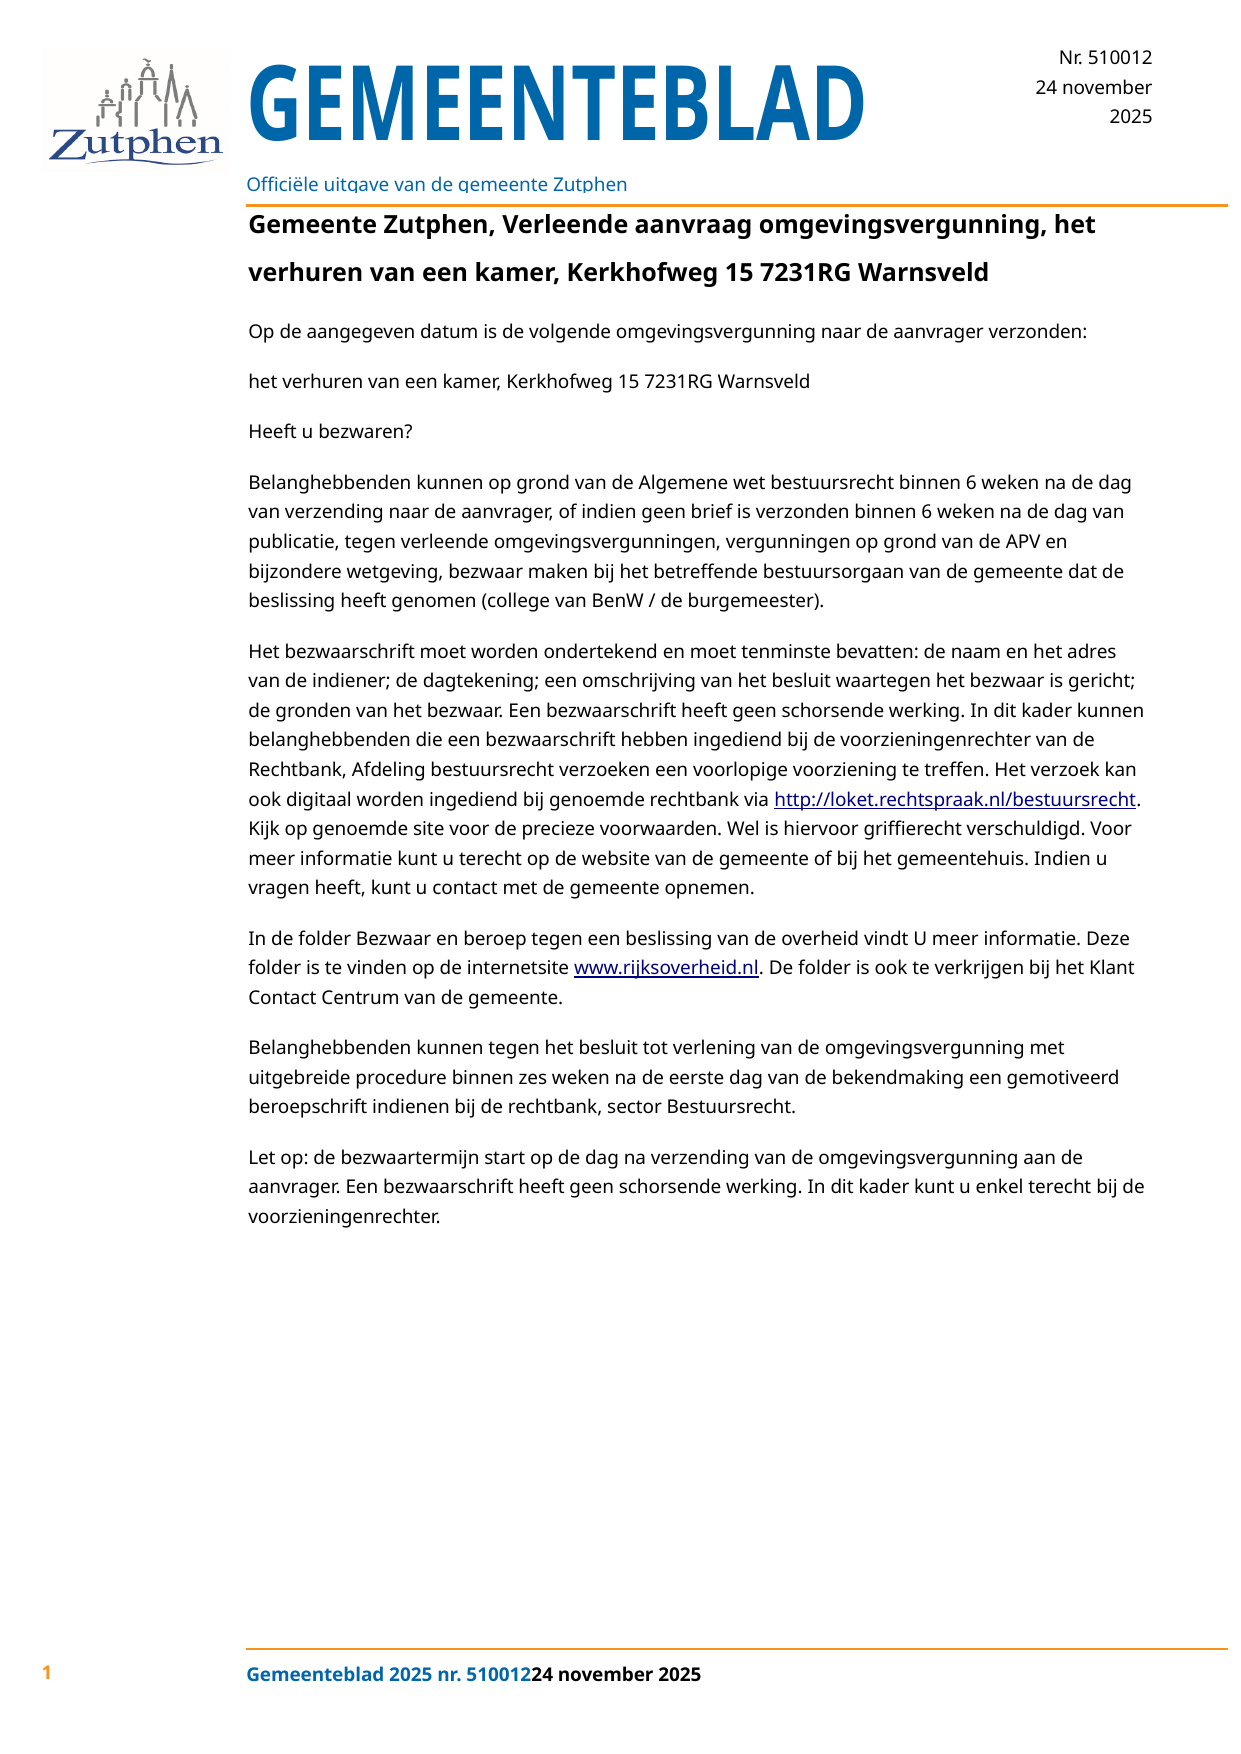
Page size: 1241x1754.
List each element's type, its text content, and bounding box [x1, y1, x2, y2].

text Gemeente Zutphen, Verleende aanvraag omgevingsvergunning, het verhuren van een kamer, Kerkhofweg 15 7231RG Warnsveld [248, 207, 1152, 288]
text het verhuren van een kamer, Kerkhofweg 15 7231RG Warnsveld [248, 368, 1152, 394]
text In de folder Bezwaar en beroep tegen een beslissing van de overheid vindt U meer informatie. Deze folder is te vinden op de internetsite www.rijksoverheid.nl. De folder is ook te verkrijgen bij het Klant Contact Centrum van de gemeente. [248, 925, 1152, 1010]
text Heeft u bezwaren? [248, 419, 1152, 444]
picture [41, 47, 231, 172]
text Belanghebbenden kunnen op grond van de Algemene wet bestuursrecht binnen 6 weken na de dag van verzending naar de aanvrager, of indien geen brief is verzonden binnen 6 weken na de dag van publicatie, tegen verleende omgevingsvergunningen, vergunningen op grond van de APV en bijzondere wetgeving, bezwaar maken bij het betreffende bestuursorgaan van de gemeente dat de beslissing heeft genomen (college van BenW / de burgemeester). [248, 469, 1152, 613]
text Het bezwaarschrift moet worden ondertekend en moet tenminste bevatten: de naam en het adres van de indiener; de dagtekening; een omschrijving van het besluit waartegen het bezwaar is gericht; de gronden van het bezwaar. Een bezwaarschrift heeft geen schorsende werking. In dit kader kunnen belanghebbenden die een bezwaarschrift hebben ingediend bij de voorzieningenrechter van de Rechtbank, Afdeling bestuursrecht verzoeken een voorlopige voorziening te treffen. Het verzoek kan ook digitaal worden ingediend bij genoemde rechtbank via http://loket.rechtspraak.nl/bestuursrecht. Kijk op genoemde site voor de precieze voorwaarden. Wel is hiervoor griffierecht verschuldigd. Voor meer informatie kunt u terecht op de website van de gemeente of bij het gemeentehuis. Indien u vragen heeft, kunt u contact met de gemeente opnemen. [248, 638, 1152, 900]
text Op de aangegeven datum is de volgende omgevingsvergunning naar de aanvrager verzonden: [248, 318, 1152, 344]
text Let op: de bezwaartermijn start op de dag na verzending van de omgevingsvergunning aan de aanvrager. Een bezwaarschrift heeft geen schorsende werking. In dit kader kunt u enkel terecht bij de voorzieningenrechter. [248, 1144, 1152, 1229]
text Belanghebbenden kunnen tegen het besluit tot verlening van de omgevingsvergunning met uitgebreide procedure binnen zes weken na de eerste dag van de bekendmaking een gemotiveerd beroepschrift indienen bij de rechtbank, sector Bestuursrecht. [248, 1034, 1152, 1119]
